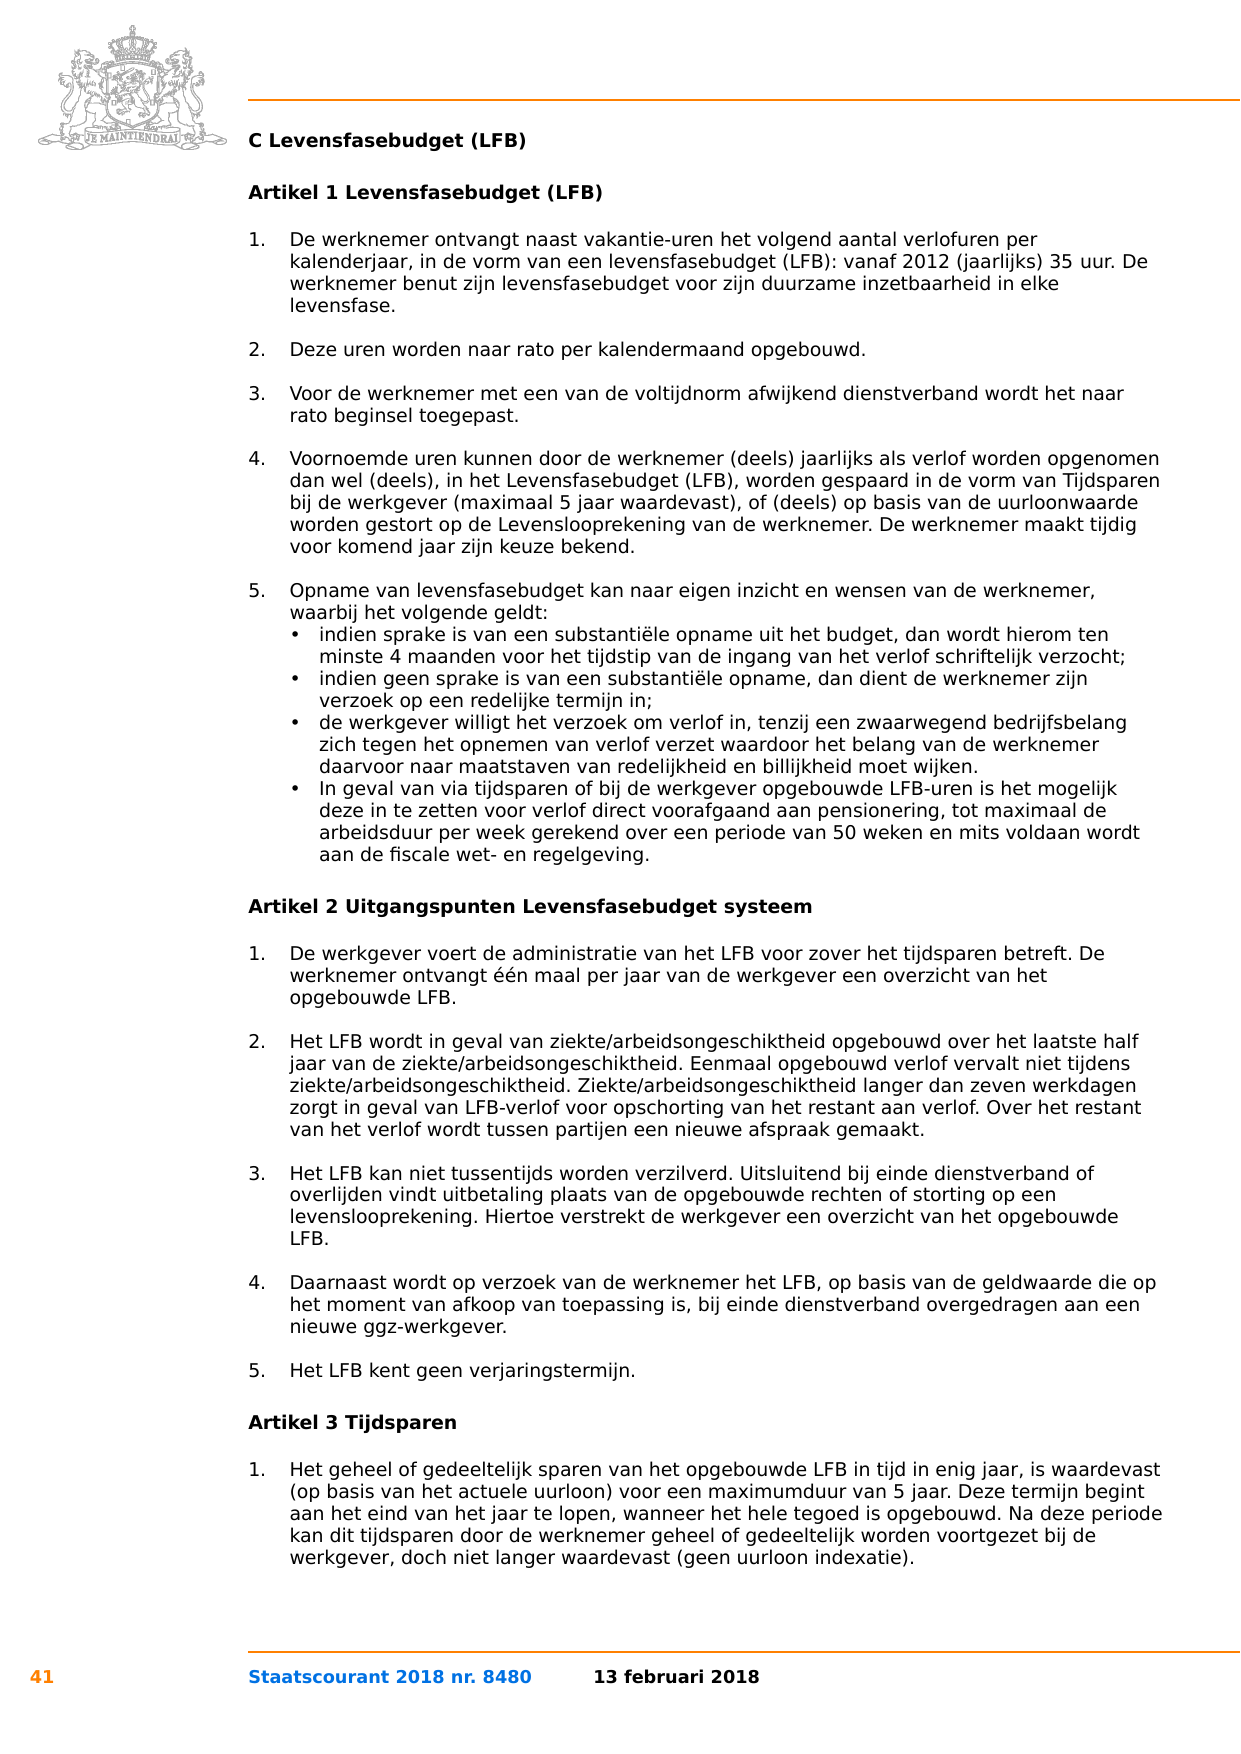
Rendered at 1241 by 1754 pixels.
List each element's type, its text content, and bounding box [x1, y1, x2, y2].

text 1. De werkgever voert de administratie van het LFB voor zover het tijdsparen betreft. De werknemer ontvangt één maal per jaar van de werkgever een overzicht van het opgebouwde LFB. [248, 943, 1163, 1009]
text 1. De werknemer ontvangt naast vakantie-uren het volgend aantal verlofuren per kalenderjaar, in de vorm van een levensfasebudget (LFB): vanaf 2012 (jaarlijks) 35 uur. De werknemer benut zijn levensfasebudget voor zijn duurzame inzetbaarheid in elke levensfase. [248, 229, 1163, 317]
text • indien sprake is van een substantiële opname uit het budget, dan wordt hierom ten minste 4 maanden voor het tijdstip van de ingang van het verlof schriftelijk verzocht; [289, 624, 1163, 668]
picture [38, 25, 227, 150]
text 4. Daarnaast wordt op verzoek van de werknemer het LFB, op basis van de geldwaarde die op het moment van afkoop van toepassing is, bij einde dienstverband overgedragen aan een nieuwe ggz-werkgever. [248, 1272, 1163, 1338]
subtitle Artikel 2 Uitgangspunten Levensfasebudget systeem [248, 896, 1163, 918]
text 5. Opname van levensfasebudget kan naar eigen inzicht en wensen van de werknemer, waarbij het volgende geldt: [248, 580, 1163, 624]
text • In geval van via tijdsparen of bij de werkgever opgebouwde LFB-uren is het mogelijk deze in te zetten voor verlof direct voorafgaand aan pensionering, tot maximaal de arbeidsduur per week gerekend over een periode van 50 weken en mits voldaan wordt aan de fiscale wet- en regelgeving. [289, 778, 1163, 866]
text 1. Het geheel of gedeeltelijk sparen van het opgebouwde LFB in tijd in enig jaar, is waardevast (op basis van het actuele uurloon) voor een maximumduur van 5 jaar. Deze termijn begint aan het eind van het jaar te lopen, wanneer het hele tegoed is opgebouwd. Na deze periode kan dit tijdsparen door de werknemer geheel of gedeeltelijk worden voortgezet bij de werkgever, doch niet langer waardevast (geen uurloon indexatie). [248, 1459, 1163, 1569]
text 3. Voor de werknemer met een van de voltijdnorm afwijkend dienstverband wordt het naar rato beginsel toegepast. [248, 382, 1163, 426]
subtitle Artikel 1 Levensfasebudget (LFB) [248, 182, 1163, 204]
text 2. Deze uren worden naar rato per kalendermaand opgebouwd. [248, 339, 1163, 361]
text 4. Voornoemde uren kunnen door de werknemer (deels) jaarlijks als verlof worden opgenomen dan wel (deels), in het Levensfasebudget (LFB), worden gespaard in de vorm van Tijdsparen bij de werkgever (maximaal 5 jaar waardevast), of (deels) op basis van de uurloonwaarde worden gestort op de Levenslooprekening van de werknemer. De werknemer maakt tijdig voor komend jaar zijn keuze bekend. [248, 448, 1163, 558]
text • de werkgever willigt het verzoek om verlof in, tenzij een zwaarwegend bedrijfsbelang zich tegen het opnemen van verlof verzet waardoor het belang van de werknemer daarvoor naar maatstaven van redelijkheid en billijkheid moet wijken. [289, 712, 1163, 778]
text 5. Het LFB kent geen verjaringstermijn. [248, 1360, 1163, 1382]
text 2. Het LFB wordt in geval van ziekte/arbeidsongeschiktheid opgebouwd over het laatste half jaar van de ziekte/arbeidsongeschiktheid. Eenmaal opgebouwd verlof vervalt niet tijdens ziekte/arbeidsongeschiktheid. Ziekte/arbeidsongeschiktheid langer dan zeven werkdagen zorgt in geval van LFB-verlof voor opschorting van het restant aan verlof. Over het restant van het verlof wordt tussen partijen een nieuwe afspraak gemaakt. [248, 1031, 1163, 1141]
subtitle C Levensfasebudget (LFB) [248, 130, 1163, 152]
subtitle Artikel 3 Tijdsparen [248, 1412, 1163, 1434]
text • indien geen sprake is van een substantiële opname, dan dient de werknemer zijn verzoek op een redelijke termijn in; [289, 668, 1163, 712]
text 3. Het LFB kan niet tussentijds worden verzilverd. Uitsluitend bij einde dienstverband of overlijden vindt uitbetaling plaats van de opgebouwde rechten of storting op een levenslooprekening. Hiertoe verstrekt de werkgever een overzicht van het opgebouwde LFB. [248, 1162, 1163, 1250]
